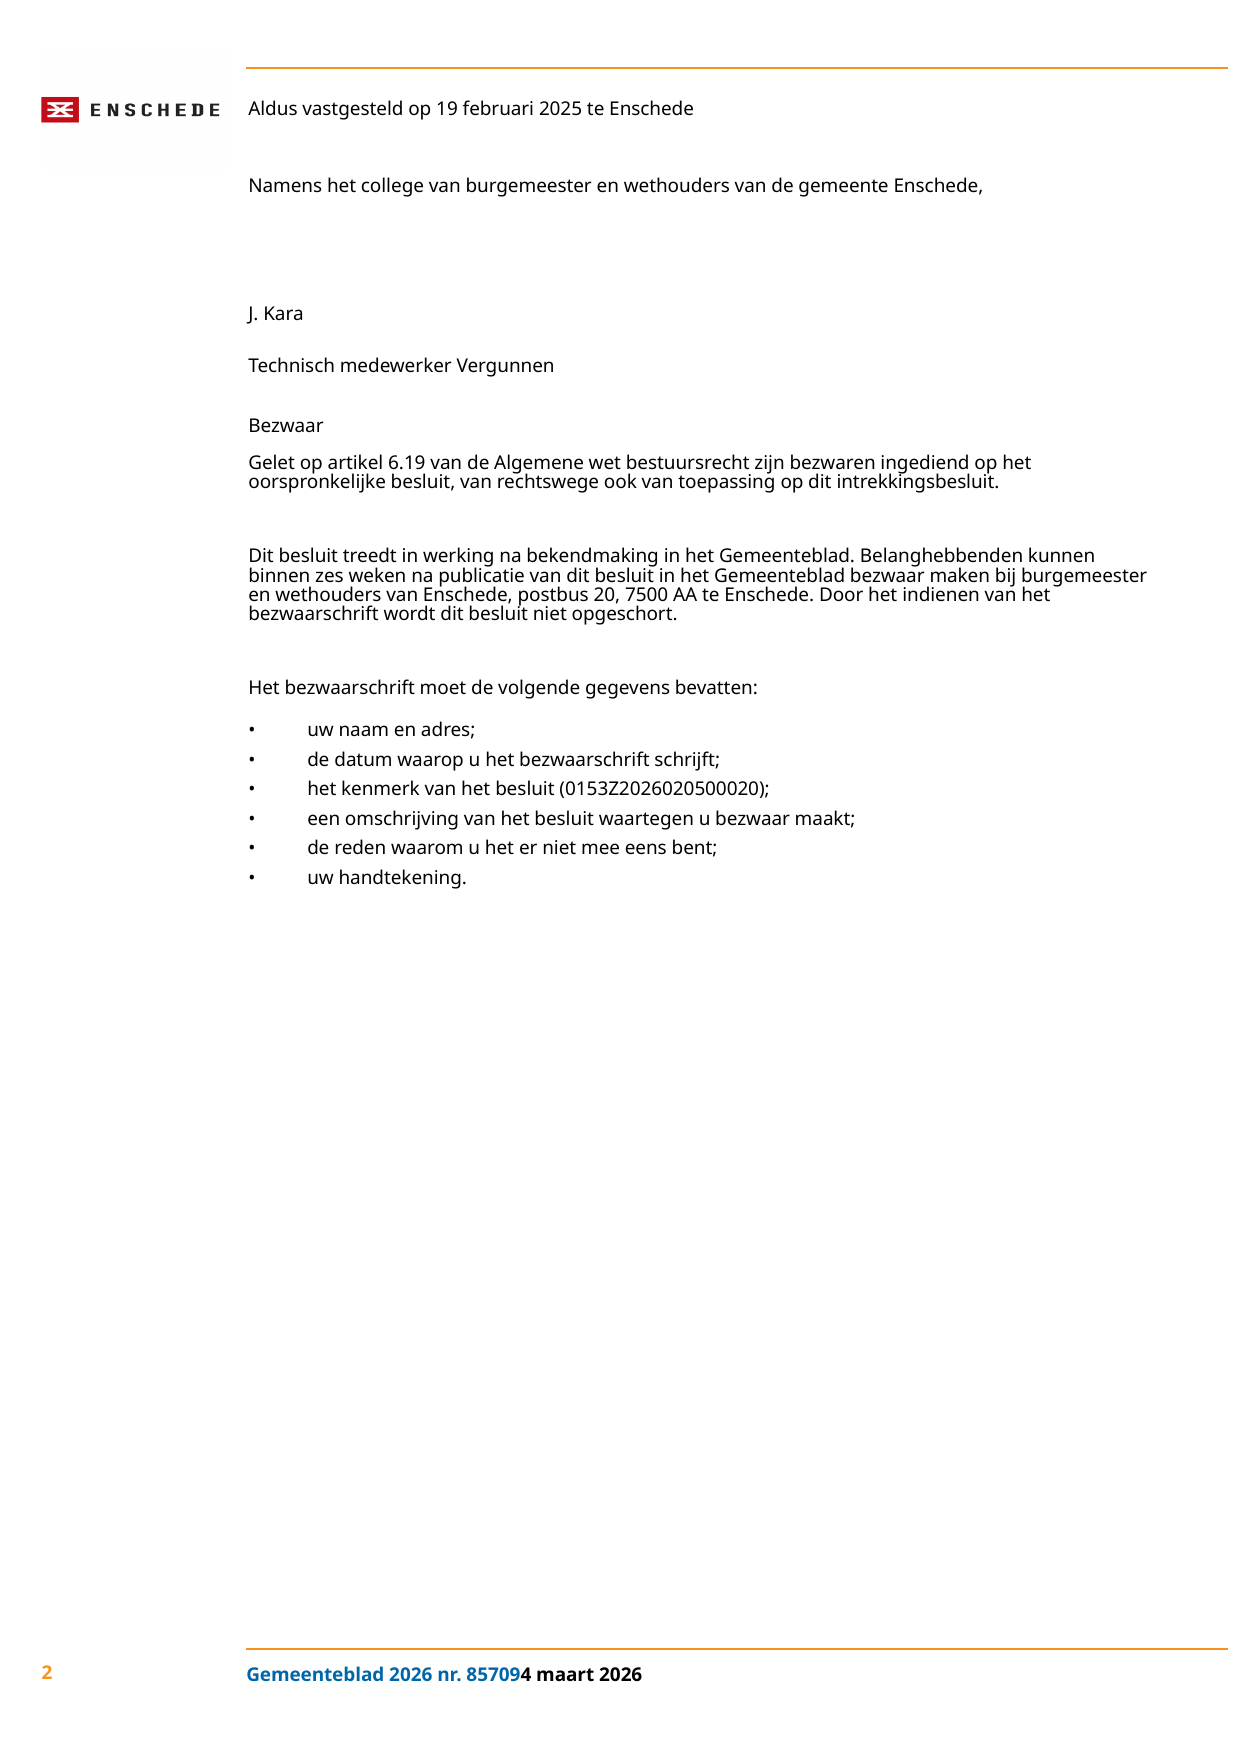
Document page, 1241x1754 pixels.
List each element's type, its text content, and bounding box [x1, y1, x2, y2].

list de reden waarom u het er niet mee eens bent; [248, 834, 1152, 860]
text Technisch medewerker Vergunnen [248, 352, 1152, 378]
text Bezwaar [248, 417, 1152, 436]
picture [41, 47, 231, 172]
list een omschrijving van het besluit waartegen u bezwaar maakt; [248, 805, 1152, 831]
text Gelet op artikel 6.19 van de Algemene wet bestuursrecht zijn bezwaren ingediend op het oorspronkelijke besluit, van rechtswege ook van toepassing op dit intrekkingsbesluit. [248, 454, 1152, 493]
text J. Kara [248, 301, 1152, 326]
text Het bezwaarschrift moet de volgende gegevens bevatten: [248, 679, 1152, 698]
list uw naam en adres; [248, 716, 1152, 742]
text Namens het college van burgemeester en wethouders van de gemeente Enschede, [248, 172, 1152, 198]
text Aldus vastgesteld op 19 februari 2025 te Enschede [248, 95, 1152, 121]
text Dit besluit treedt in werking na bekendmaking in het Gemeenteblad. Belanghebbenden kunnen binnen zes weken na publicatie van dit besluit in het Gemeenteblad bezwaar maken bij burgemeester en wethouders van Enschede, postbus 20, 7500 AA te Enschede. Door het indienen van het bezwaarschrift wordt dit besluit niet opgeschort. [248, 547, 1152, 624]
list het kenmerk van het besluit (0153Z2026020500020); [248, 775, 1152, 801]
list uw handtekening. [248, 864, 1152, 890]
list de datum waarop u het bezwaarschrift schrijft; [248, 746, 1152, 771]
